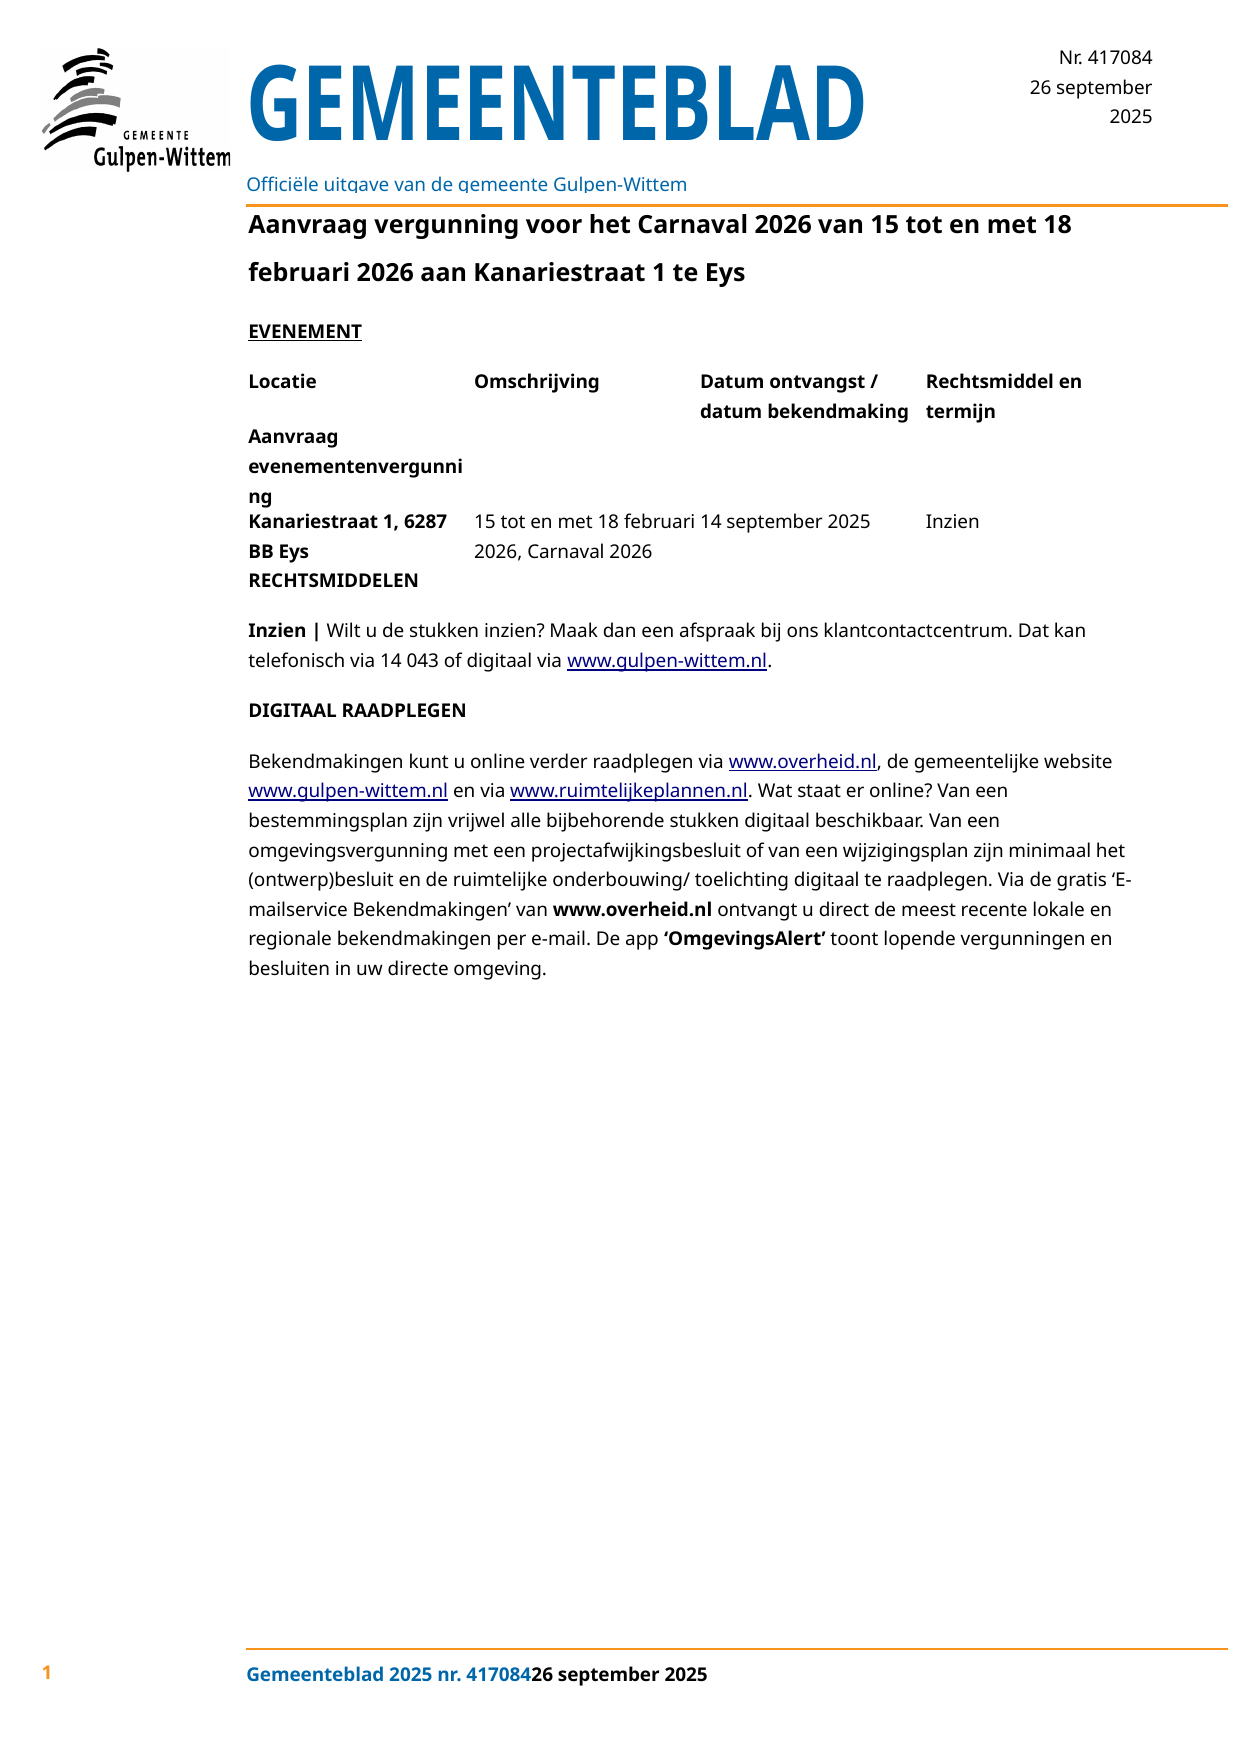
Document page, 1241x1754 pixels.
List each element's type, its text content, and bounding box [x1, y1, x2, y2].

text Inzien | Wilt u de stukken inzien? Maak dan een afspraak bij ons klantcontactcentrum. Dat kan telefonisch via 14 043 of digitaal via www.gulpen-wittem.nl. [248, 618, 1152, 673]
text RECHTSMIDDELEN [248, 567, 1152, 593]
table_header Omschrijving [474, 369, 700, 424]
table_cell 15 tot en met 18 februari 2026, Carnaval 2026 [474, 509, 700, 564]
table_cell Inzien [926, 509, 1152, 564]
table_cell [700, 424, 926, 509]
picture [41, 47, 231, 172]
text Aanvraag vergunning voor het Carnaval 2026 van 15 tot en met 18 februari 2026 aan Kanariestraat 1 te Eys [248, 207, 1152, 288]
table_header Locatie [248, 369, 474, 424]
table_cell [926, 424, 1152, 509]
text EVENEMENT [248, 318, 1152, 344]
text Bekendmakingen kunt u online verder raadplegen via www.overheid.nl, de gemeentelijke website www.gulpen-wittem.nl en via www.ruimtelijkeplannen.nl. Wat staat er online? Van een bestemmingsplan zijn vrijwel alle bijbehorende stukken digitaal beschikbaar. Van een omgevingsvergunning met een projectafwijkingsbesluit of van een wijzigingsplan zijn minimaal het (ontwerp)besluit en de ruimtelijke onderbouwing/ toelichting digitaal te raadplegen. Via de gratis ‘E-mailservice Bekendmakingen’ van www.overheid.nl ontvangt u direct de meest recente lokale en regionale bekendmakingen per e-mail. De app ‘OmgevingsAlert’ toont lopende vergunningen en besluiten in uw directe omgeving. [248, 748, 1152, 981]
text DIGITAAL RAADPLEGEN [248, 698, 1152, 723]
table_header Datum ontvangst / datum bekendmaking [700, 369, 926, 424]
table_header Rechtsmiddel en termijn [926, 369, 1152, 424]
table_cell 14 september 2025 [700, 509, 926, 564]
table_cell Aanvraag evenementenvergunning [248, 424, 474, 509]
table_cell [474, 424, 700, 509]
table_cell Kanariestraat 1, 6287 BB Eys [248, 509, 474, 564]
